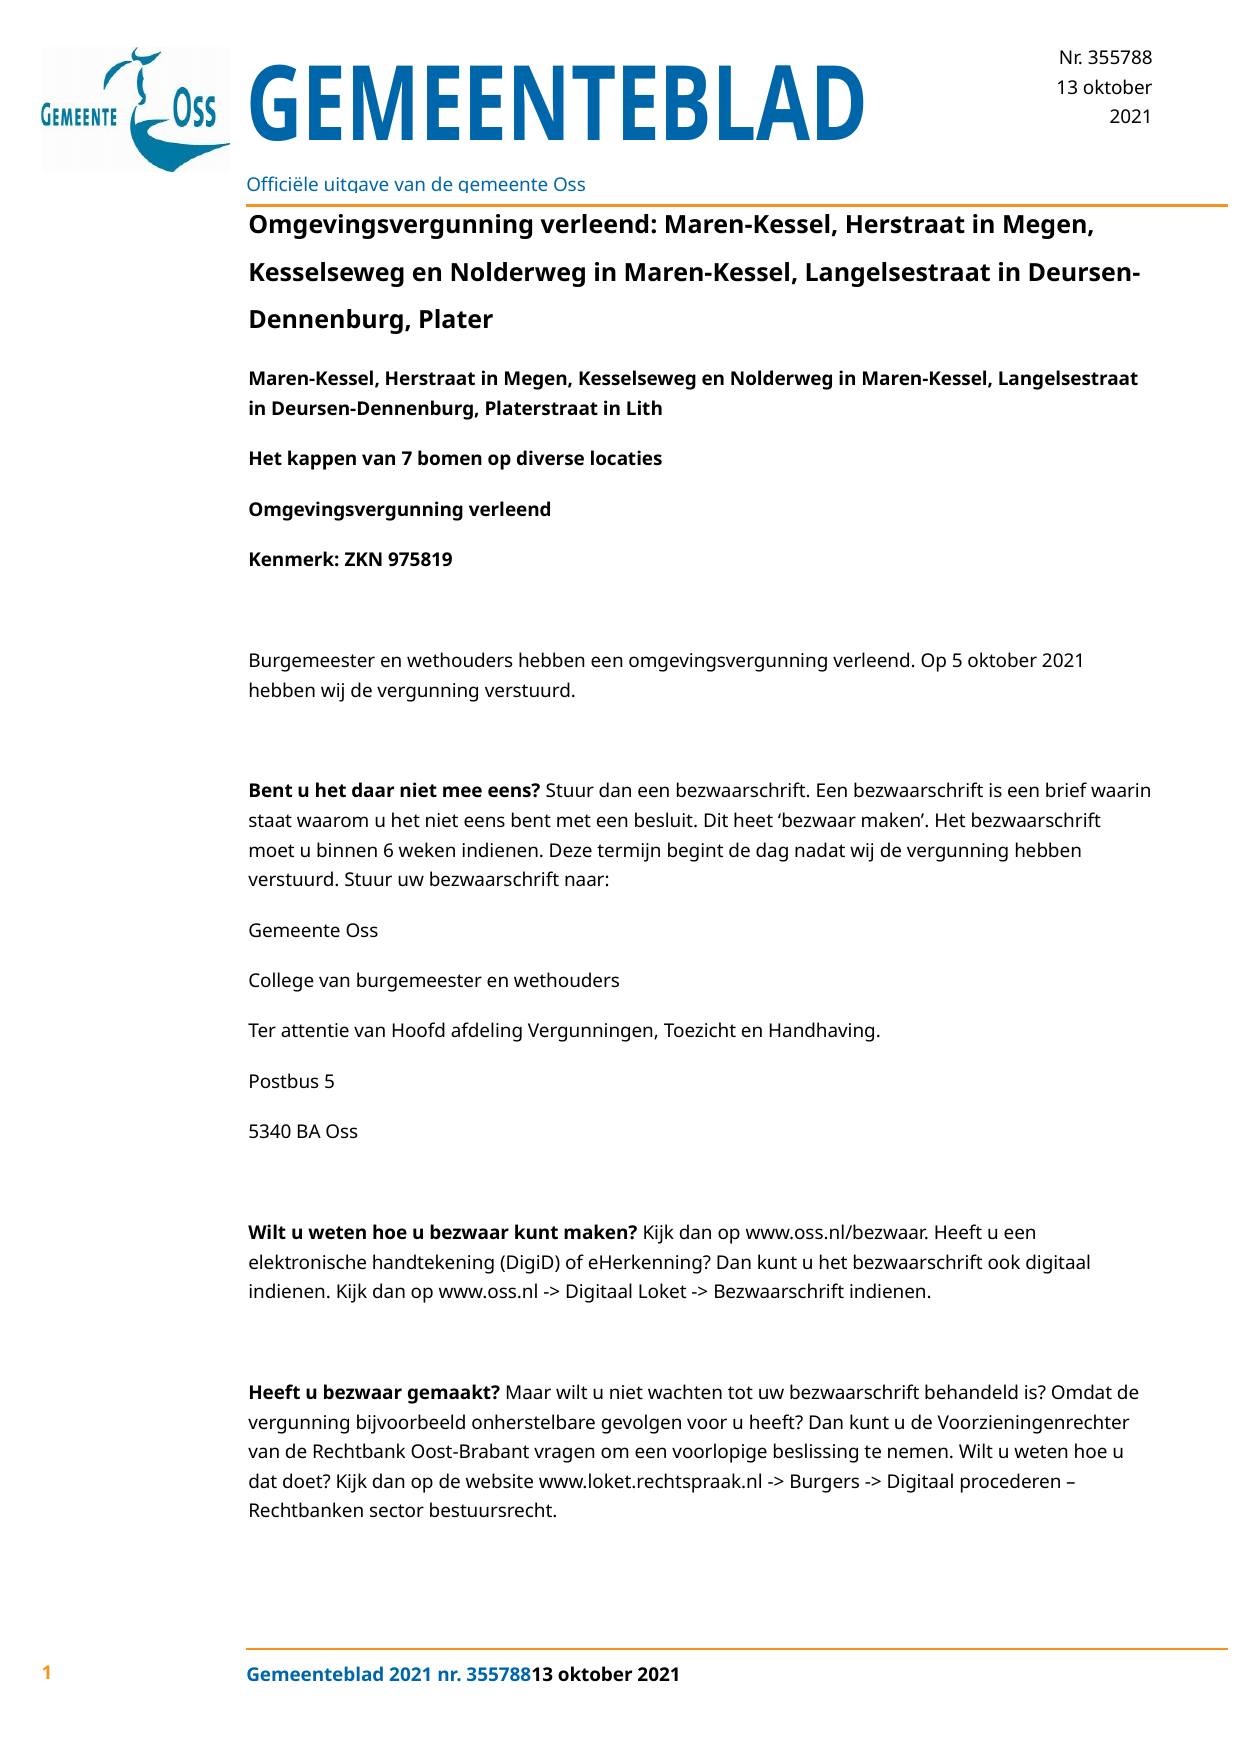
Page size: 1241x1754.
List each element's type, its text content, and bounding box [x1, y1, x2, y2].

text Gemeente Oss [248, 917, 1152, 942]
picture [41, 47, 231, 172]
text Postbus 5 [248, 1068, 1152, 1094]
text Wilt u weten hoe u bezwaar kunt maken? Kijk dan op www.oss.nl/bezwaar. Heeft u een elektronische handtekening (DigiD) of eHerkenning? Dan kunt u het bezwaarschrift ook digitaal indienen. Kijk dan op www.oss.nl -> Digitaal Loket -> Bezwaarschrift indienen. [248, 1219, 1152, 1304]
text Omgevingsvergunning verleend: Maren-Kessel, Herstraat in Megen, Kesselseweg en Nolderweg in Maren-Kessel, Langelsestraat in Deursen-Dennenburg, Plater [248, 207, 1152, 336]
text Bent u het daar niet mee eens? Stuur dan een bezwaarschrift. Een bezwaarschrift is een brief waarin staat waarom u het niet eens bent met een besluit. Dit heet ‘bezwaar maken’. Het bezwaarschrift moet u binnen 6 weken indienen. Deze termijn begint de dag nadat wij de vergunning hebben verstuurd. Stuur uw bezwaarschrift naar: [248, 778, 1152, 892]
text Heeft u bezwaar gemaakt? Maar wilt u niet wachten tot uw bezwaarschrift behandeld is? Omdat de vergunning bijvoorbeeld onherstelbare gevolgen voor u heeft? Dan kunt u de Voorzieningenrechter van de Rechtbank Oost-Brabant vragen om een voorlopige beslissing te nemen. Wilt u weten hoe u dat doet? Kijk dan op de website www.loket.rechtspraak.nl -> Burgers -> Digitaal procederen – Rechtbanken sector bestuursrecht. [248, 1379, 1152, 1523]
text 5340 BA Oss [248, 1118, 1152, 1144]
text Kenmerk: ZKN 975819 [248, 546, 1152, 572]
text Omgevingsvergunning verleend [248, 496, 1152, 522]
text Maren-Kessel, Herstraat in Megen, Kesselseweg en Nolderweg in Maren-Kessel, Langelsestraat in Deursen-Dennenburg, Platerstraat in Lith [248, 366, 1152, 421]
text Burgemeester en wethouders hebben een omgevingsvergunning verleend. Op 5 oktober 2021 hebben wij de vergunning verstuurd. [248, 647, 1152, 702]
text Het kappen van 7 bomen op diverse locaties [248, 446, 1152, 471]
text Ter attentie van Hoofd afdeling Vergunningen, Toezicht en Handhaving. [248, 1018, 1152, 1043]
text College van burgemeester en wethouders [248, 967, 1152, 993]
